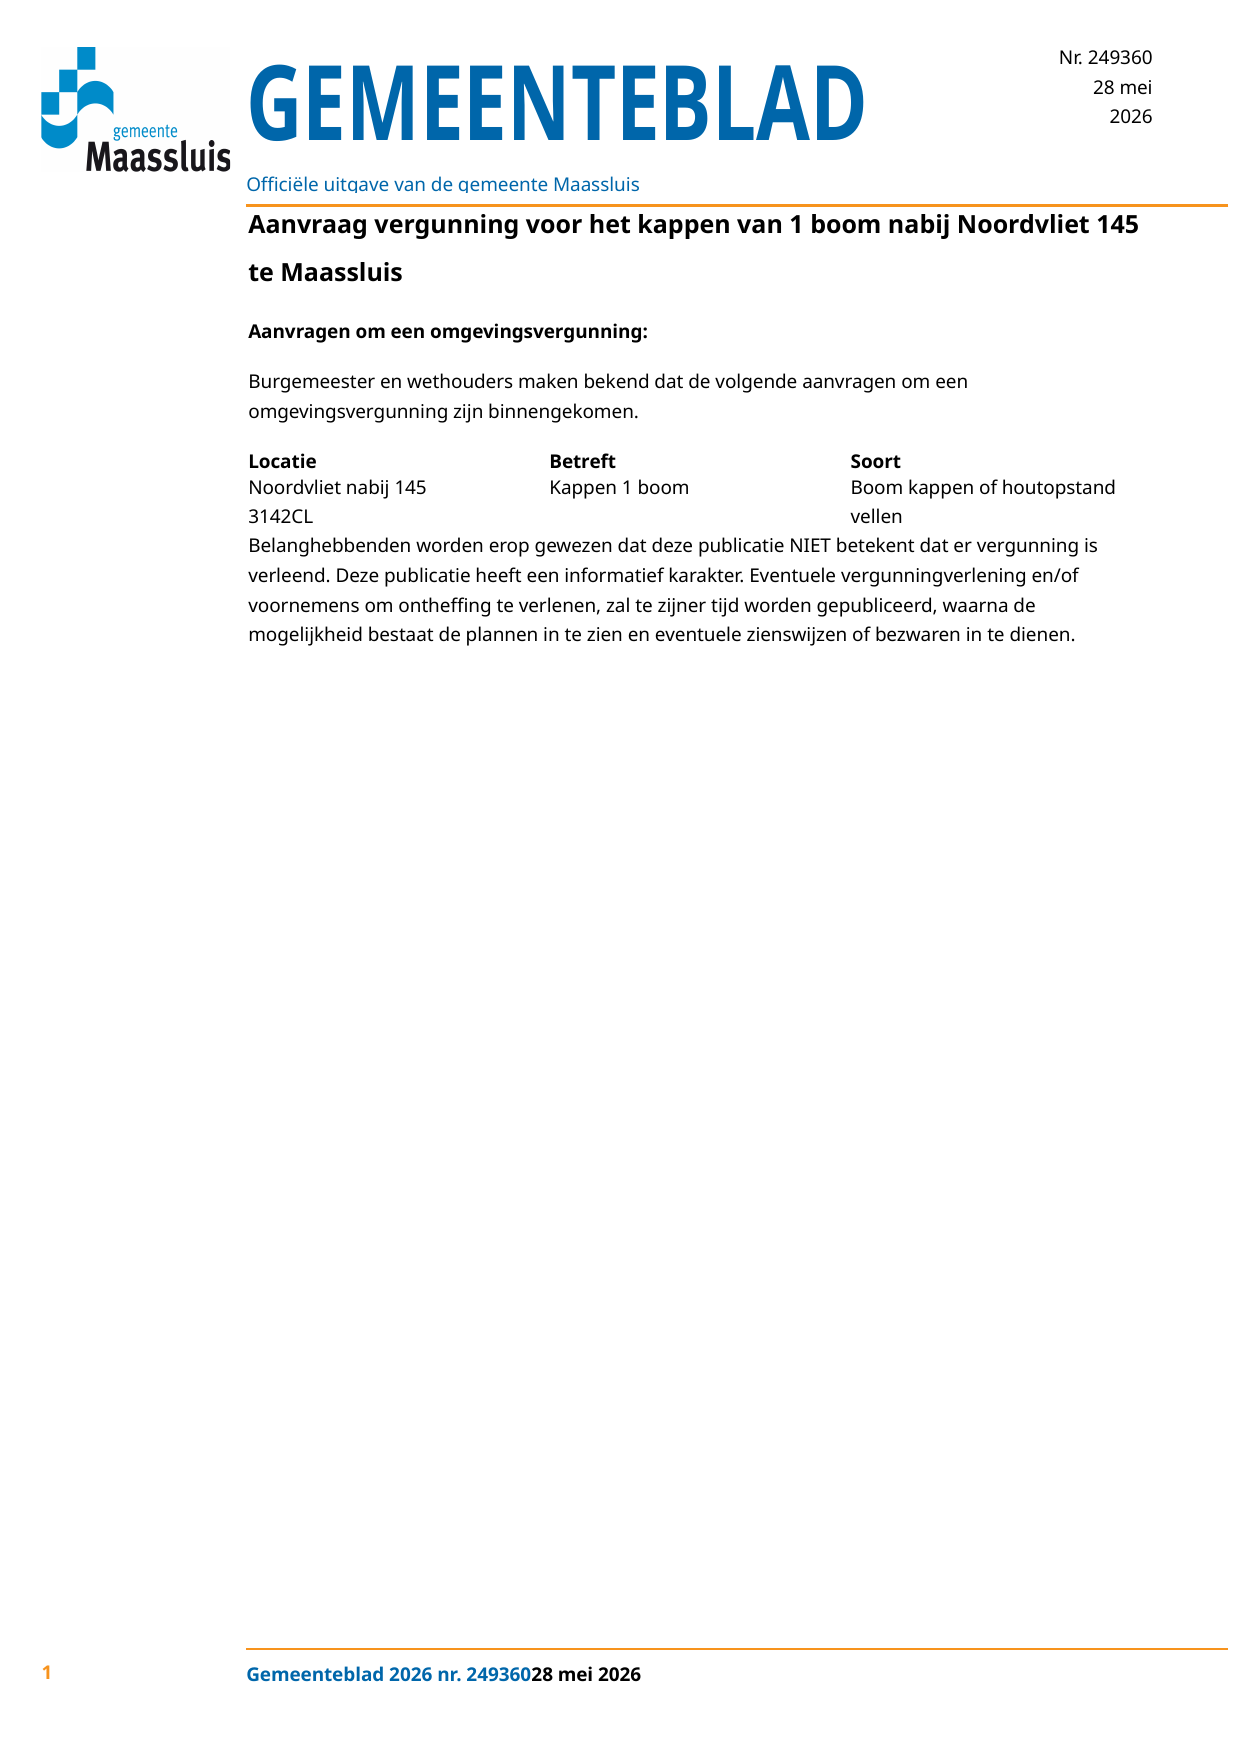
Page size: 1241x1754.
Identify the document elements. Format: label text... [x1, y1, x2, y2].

text Burgemeester en wethouders maken bekend dat de volgende aanvragen om een omgevingsvergunning zijn binnengekomen. [248, 368, 1152, 424]
text Belanghebbenden worden erop gewezen dat deze publicatie NIET betekent dat er vergunning is verleend. Deze publicatie heeft een informatief karakter. Eventuele vergunningverlening en/of voornemens om ontheffing te verlenen, zal te zijner tijd worden gepubliceerd, waarna de mogelijkheid bestaat de plannen in te zien en eventuele zienswijzen of bezwaren in te dienen. [248, 533, 1152, 647]
table_cell Noordvliet nabij 145 3142CL [248, 474, 549, 529]
table_cell Boom kappen of houtopstand vellen [850, 474, 1152, 529]
text Aanvragen om een omgevingsvergunning: [248, 318, 1152, 344]
text Aanvraag vergunning voor het kappen van 1 boom nabij Noordvliet 145 te Maassluis [248, 207, 1152, 288]
picture [41, 47, 231, 172]
table_header Locatie [248, 449, 549, 474]
table_header Soort [850, 449, 1152, 474]
table_cell Kappen 1 boom [549, 474, 850, 529]
table_header Betreft [549, 449, 850, 474]
picture [41, 47, 77, 92]
